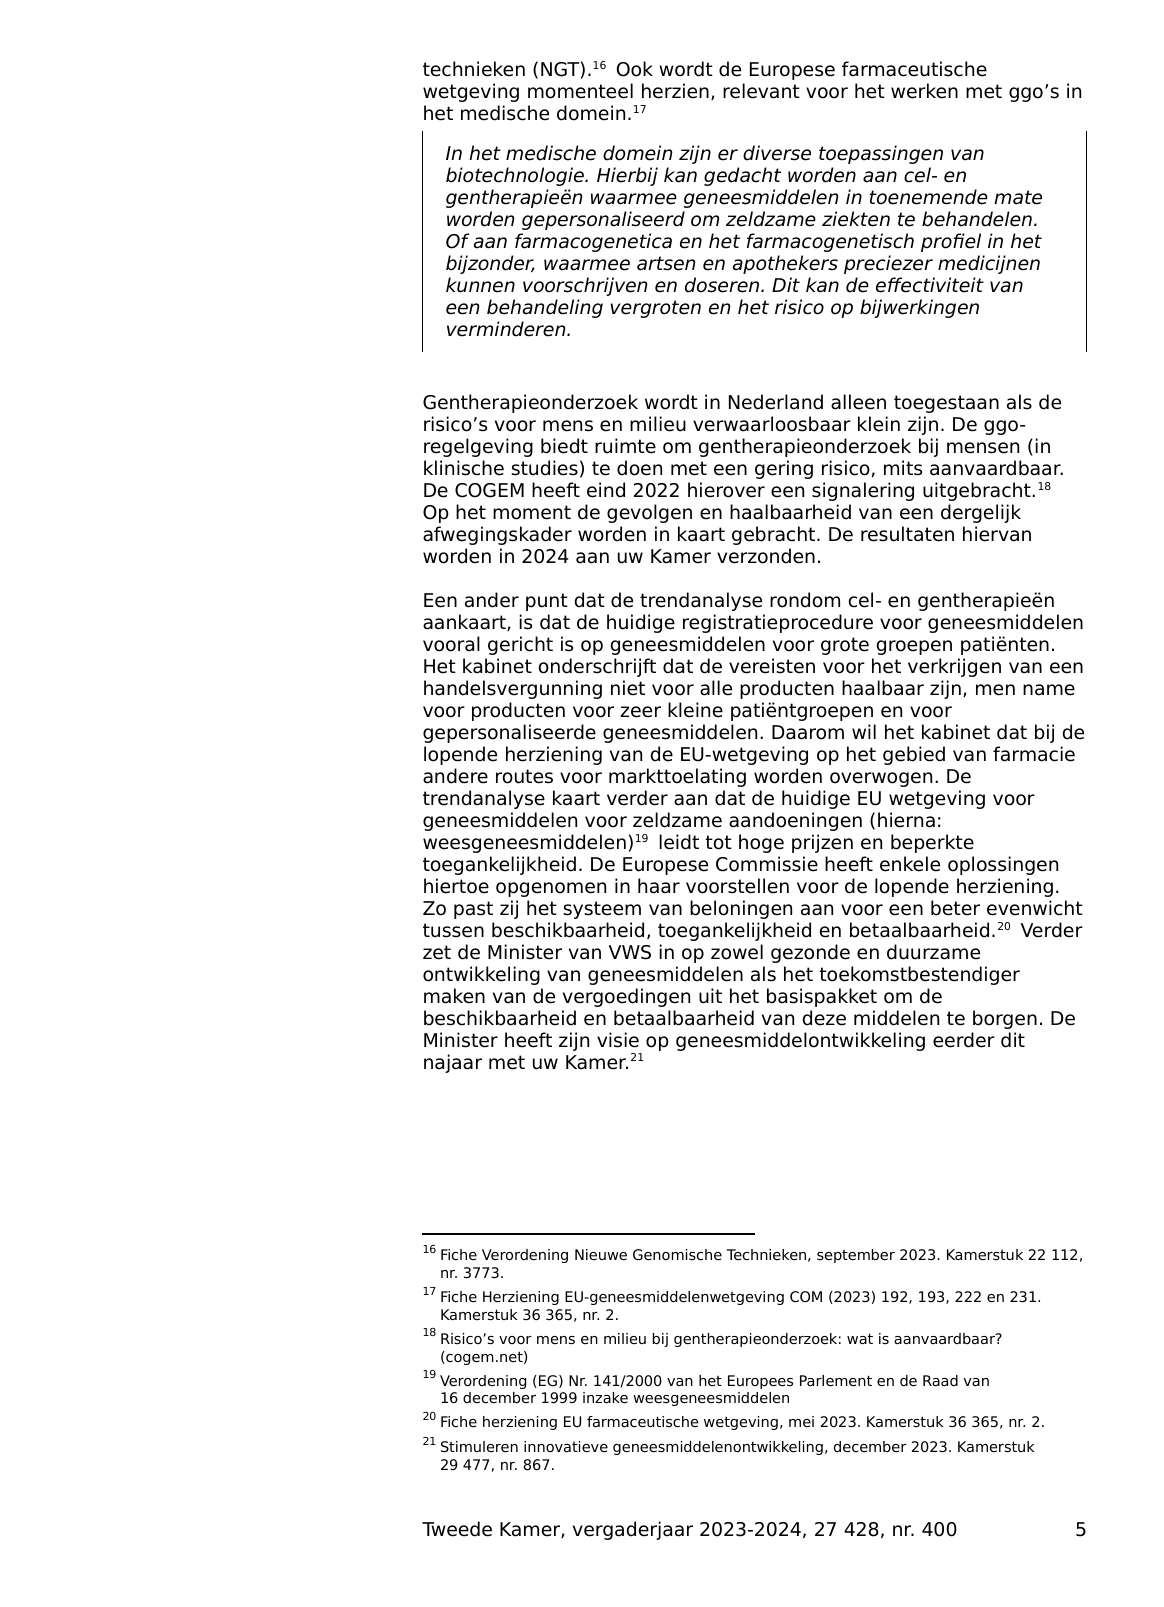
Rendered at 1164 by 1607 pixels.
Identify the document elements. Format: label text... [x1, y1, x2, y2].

text Gentherapieonderzoek wordt in Nederland alleen toegestaan als de risico’s voor mens en milieu verwaarloosbaar klein zijn. De ggo-regelgeving biedt ruimte om gentherapieonderzoek bij mensen (in klinische studies) te doen met een gering risico, mits aanvaardbaar. De COGEM heeft eind 2022 hierover een signalering uitgebracht. Op het moment de gevolgen en haalbaarheid van een dergelijk afwegingskader worden in kaart gebracht. De resultaten hiervan worden in 2024 aan uw Kamer verzonden. [422, 392, 1087, 568]
text Verordening (EG) Nr. 141/2000 van het Europees Parlement en de Raad van 16 december 1999 inzake weesgeneesmiddelen [422, 1368, 1087, 1407]
text Fiche Verordening Nieuwe Genomische Technieken, september 2023. Kamerstuk 22 112, nr. 3773. [422, 1243, 1087, 1282]
text Een ander punt dat de trendanalyse rondom cel- en gentherapieën aankaart, is dat de huidige registratieprocedure voor geneesmiddelen vooral gericht is op geneesmiddelen voor grote groepen patiënten. Het kabinet onderschrijft dat de vereisten voor het verkrijgen van een handelsvergunning niet voor alle producten haalbaar zijn, men name voor producten voor zeer kleine patiëntgroepen en voor gepersonaliseerde geneesmiddelen. Daarom wil het kabinet dat bij de lopende herziening van de EU-wetgeving op het gebied van farmacie andere routes voor markttoelating worden overwogen. De trendanalyse kaart verder aan dat de huidige EU wetgeving voor geneesmiddelen voor zeldzame aandoeningen (hierna: weesgeneesmiddelen) leidt tot hoge prijzen en beperkte toegankelijkheid. De Europese Commissie heeft enkele oplossingen hiertoe opgenomen in haar voorstellen voor de lopende herziening. Zo past zij het systeem van beloningen aan voor een beter evenwicht tussen beschikbaarheid, toegankelijkheid en betaalbaarheid. Verder zet de Minister van VWS in op zowel gezonde en duurzame ontwikkeling van geneesmiddelen als het toekomstbestendiger maken van de vergoedingen uit het basispakket om de beschikbaarheid en betaalbaarheid van deze middelen te borgen. De Minister heeft zijn visie op geneesmiddelontwikkeling eerder dit najaar met uw Kamer. [422, 590, 1087, 1074]
table_header In het medische domein zijn er diverse toepassingen van biotechnologie. Hierbij kan gedacht worden aan cel- en gentherapieën waarmee geneesmiddelen in toenemende mate worden gepersonaliseerd om zeldzame ziekten te behandelen. Of aan farmacogenetica en het farmacogenetisch profiel in het bijzonder, waarmee artsen en apothekers preciezer medicijnen kunnen voorschrijven en doseren. Dit kan de effectiviteit van een behandeling vergroten en het risico op bijwerkingen verminderen. [423, 131, 1086, 352]
text Risico’s voor mens en milieu bij gentherapieonderzoek: wat is aanvaardbaar? (cogem.net) [422, 1327, 1087, 1366]
text technieken (NGT). Ook wordt de Europese farmaceutische wetgeving momenteel herzien, relevant voor het werken met ggo’s in het medische domein. [422, 59, 1087, 125]
text Fiche Herziening EU-geneesmiddelenwetgeving COM (2023) 192, 193, 222 en 231. Kamerstuk 36 365, nr. 2. [422, 1285, 1087, 1324]
text Stimuleren innovatieve geneesmiddelenontwikkeling, december 2023. Kamerstuk 29 477, nr. 867. [422, 1435, 1087, 1474]
text Fiche herziening EU farmaceutische wetgeving, mei 2023. Kamerstuk 36 365, nr. 2. [422, 1410, 1087, 1432]
